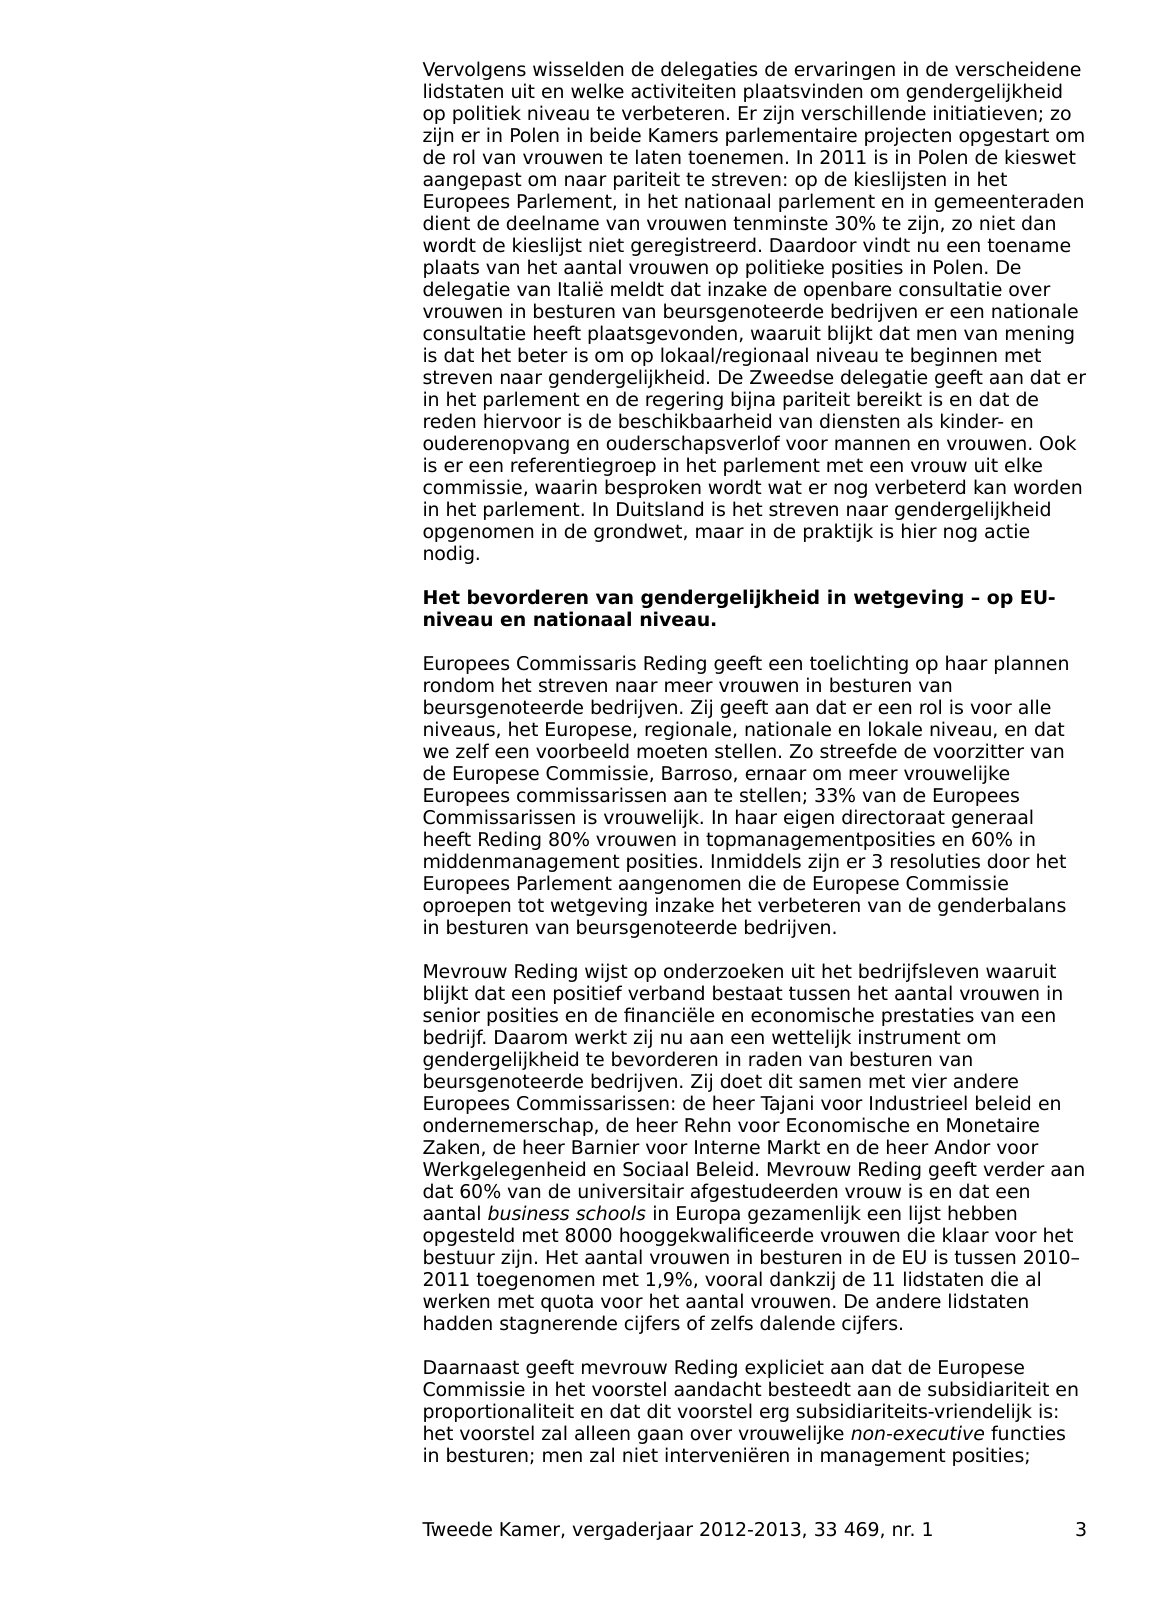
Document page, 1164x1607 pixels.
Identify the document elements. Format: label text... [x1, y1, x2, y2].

text het voorstel zal alleen gaan over vrouwelijke non-executive functies in besturen; men zal niet interveniëren in management posities; [422, 1423, 1087, 1467]
subtitle Het bevorderen van gendergelijkheid in wetgeving – op EU-niveau en nationaal niveau. [422, 587, 1087, 631]
text Mevrouw Reding wijst op onderzoeken uit het bedrijfsleven waaruit blijkt dat een positief verband bestaat tussen het aantal vrouwen in senior posities en de financiële en economische prestaties van een bedrijf. Daarom werkt zij nu aan een wettelijk instrument om gendergelijkheid te bevorderen in raden van besturen van beursgenoteerde bedrijven. Zij doet dit samen met vier andere Europees Commissarissen: de heer Tajani voor Industrieel beleid en ondernemerschap, de heer Rehn voor Economische en Monetaire Zaken, de heer Barnier voor Interne Markt en de heer Andor voor Werkgelegenheid en Sociaal Beleid. Mevrouw Reding geeft verder aan dat 60% van de universitair afgestudeerden vrouw is en dat een aantal business schools in Europa gezamenlijk een lijst hebben opgesteld met 8000 hooggekwalificeerde vrouwen die klaar voor het bestuur zijn. Het aantal vrouwen in besturen in de EU is tussen 2010–2011 toegenomen met 1,9%, vooral dankzij de 11 lidstaten die al werken met quota voor het aantal vrouwen. De andere lidstaten hadden stagnerende cijfers of zelfs dalende cijfers. [422, 961, 1087, 1334]
text Europees Commissaris Reding geeft een toelichting op haar plannen rondom het streven naar meer vrouwen in besturen van beursgenoteerde bedrijven. Zij geeft aan dat er een rol is voor alle niveaus, het Europese, regionale, nationale en lokale niveau, en dat we zelf een voorbeeld moeten stellen. Zo streefde de voorzitter van de Europese Commissie, Barroso, ernaar om meer vrouwelijke Europees commissarissen aan te stellen; 33% van de Europees Commissarissen is vrouwelijk. In haar eigen directoraat generaal heeft Reding 80% vrouwen in topmanagementposities en 60% in middenmanagement posities. Inmiddels zijn er 3 resoluties door het Europees Parlement aangenomen die de Europese Commissie oproepen tot wetgeving inzake het verbeteren van de genderbalans in besturen van beursgenoteerde bedrijven. [422, 653, 1087, 939]
text Daarnaast geeft mevrouw Reding expliciet aan dat de Europese Commissie in het voorstel aandacht besteedt aan de subsidiariteit en proportionaliteit en dat dit voorstel erg subsidiariteits-vriendelijk is: [422, 1357, 1087, 1423]
text Vervolgens wisselden de delegaties de ervaringen in de verscheidene lidstaten uit en welke activiteiten plaatsvinden om gendergelijkheid op politiek niveau te verbeteren. Er zijn verschillende initiatieven; zo zijn er in Polen in beide Kamers parlementaire projecten opgestart om de rol van vrouwen te laten toenemen. In 2011 is in Polen de kieswet aangepast om naar pariteit te streven: op de kieslijsten in het Europees Parlement, in het nationaal parlement en in gemeenteraden dient de deelname van vrouwen tenminste 30% te zijn, zo niet dan wordt de kieslijst niet geregistreerd. Daardoor vindt nu een toename plaats van het aantal vrouwen op politieke posities in Polen. De delegatie van Italië meldt dat inzake de openbare consultatie over vrouwen in besturen van beursgenoteerde bedrijven er een nationale consultatie heeft plaatsgevonden, waaruit blijkt dat men van mening is dat het beter is om op lokaal/regionaal niveau te beginnen met streven naar gendergelijkheid. De Zweedse delegatie geeft aan dat er in het parlement en de regering bijna pariteit bereikt is en dat de reden hiervoor is de beschikbaarheid van diensten als kinder- en ouderenopvang en ouderschapsverlof voor mannen en vrouwen. Ook is er een referentiegroep in het parlement met een vrouw uit elke commissie, waarin besproken wordt wat er nog verbeterd kan worden in het parlement. In Duitsland is het streven naar gendergelijkheid opgenomen in de grondwet, maar in de praktijk is hier nog actie nodig. [422, 59, 1087, 564]
